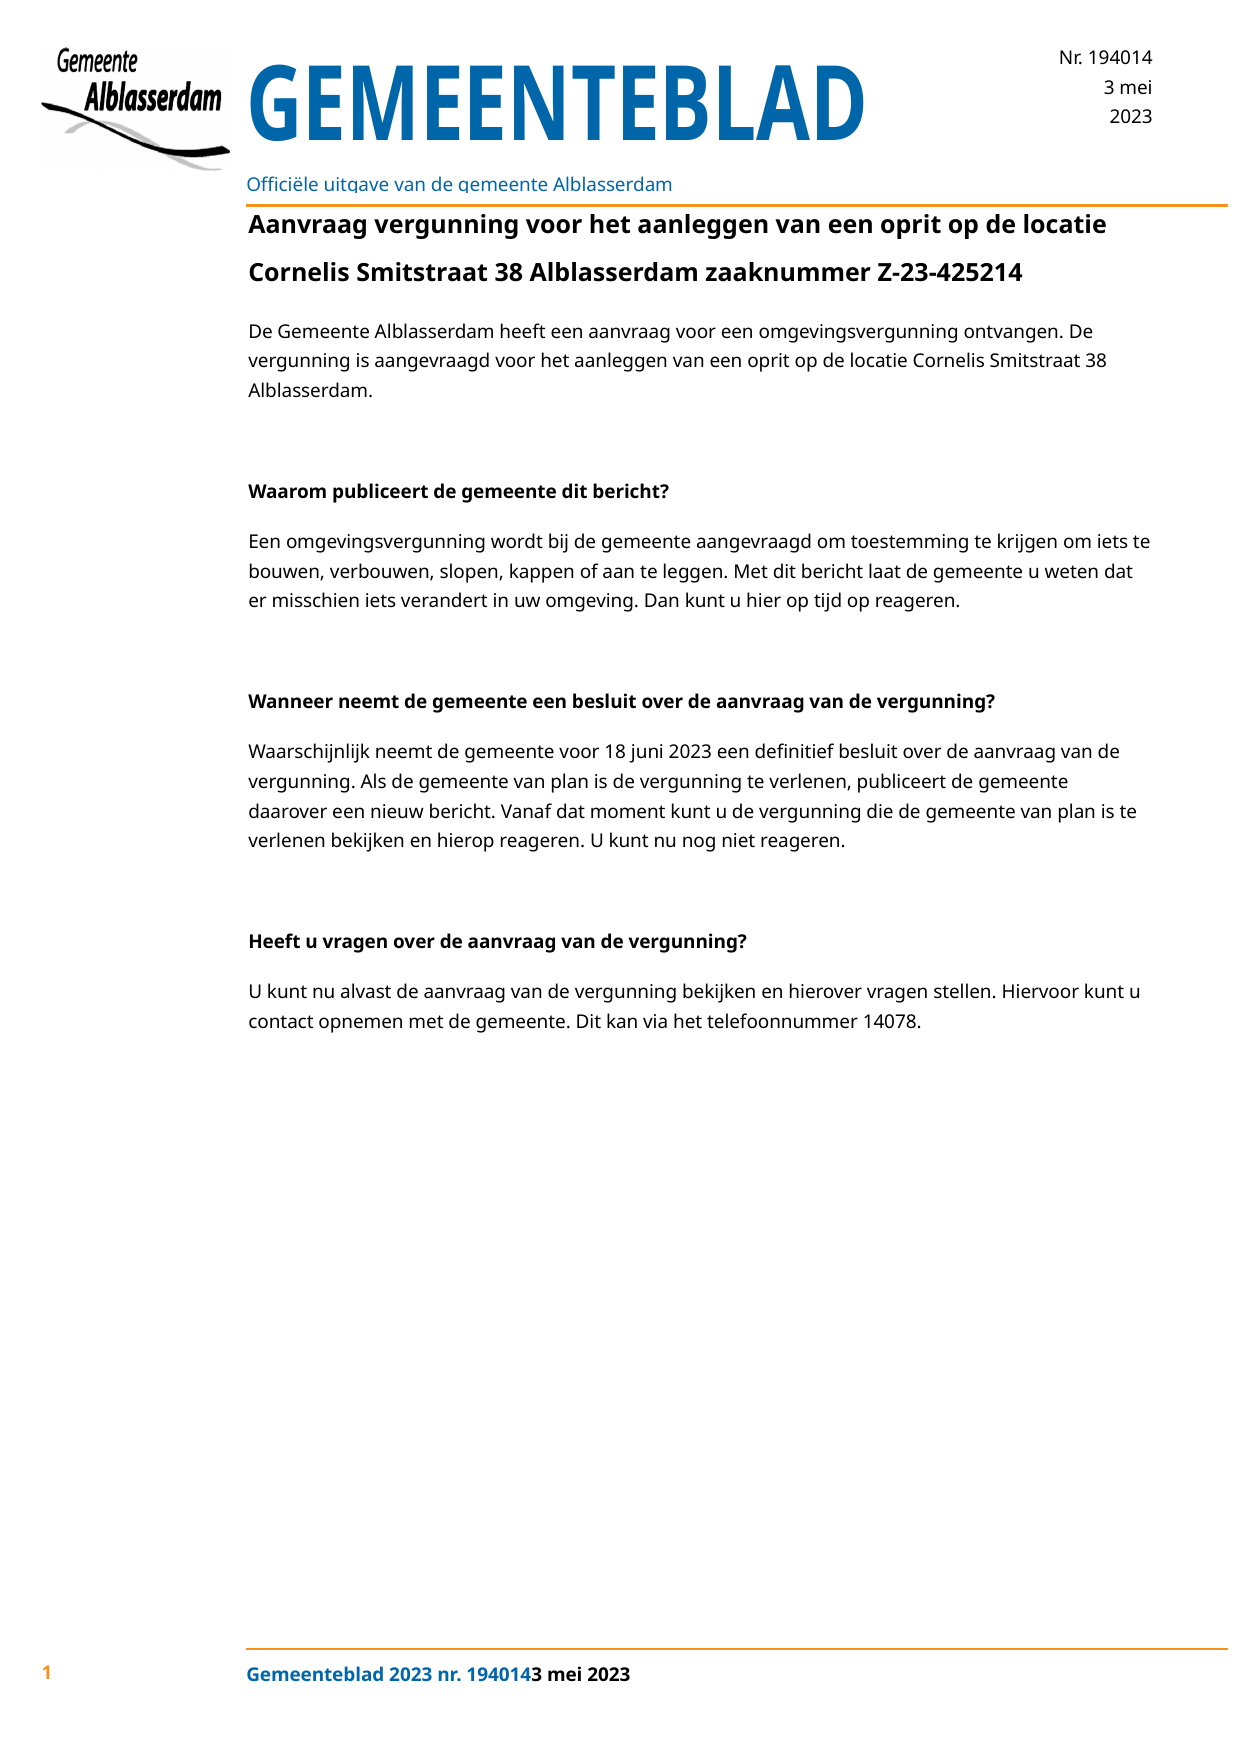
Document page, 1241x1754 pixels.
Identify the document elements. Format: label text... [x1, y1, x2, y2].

text Heeft u vragen over de aanvraag van de vergunning? [248, 928, 1152, 954]
text Waarschijnlijk neemt de gemeente voor 18 juni 2023 een definitief besluit over de aanvraag van de vergunning. Als de gemeente van plan is de vergunning te verlenen, publiceert de gemeente daarover een nieuw bericht. Vanaf dat moment kunt u de vergunning die de gemeente van plan is te verlenen bekijken en hierop reageren. U kunt nu nog niet reageren. [248, 739, 1152, 853]
text Een omgevingsvergunning wordt bij de gemeente aangevraagd om toestemming te krijgen om iets te bouwen, verbouwen, slopen, kappen of aan te leggen. Met dit bericht laat de gemeente u weten dat er misschien iets verandert in uw omgeving. Dan kunt u hier op tijd op reageren. [248, 528, 1152, 613]
text Aanvraag vergunning voor het aanleggen van een oprit op de locatie Cornelis Smitstraat 38 Alblasserdam zaaknummer Z-23-425214 [248, 207, 1152, 288]
text Wanneer neemt de gemeente een besluit over de aanvraag van de vergunning? [248, 688, 1152, 714]
picture [41, 47, 231, 172]
text De Gemeente Alblasserdam heeft een aanvraag voor een omgevingsvergunning ontvangen. De vergunning is aangevraagd voor het aanleggen van een oprit op de locatie Cornelis Smitstraat 38 Alblasserdam. [248, 318, 1152, 403]
text Waarom publiceert de gemeente dit bericht? [248, 478, 1152, 504]
text U kunt nu alvast de aanvraag van de vergunning bekijken en hierover vragen stellen. Hiervoor kunt u contact opnemen met de gemeente. Dit kan via het telefoonnummer 14078. [248, 979, 1152, 1034]
